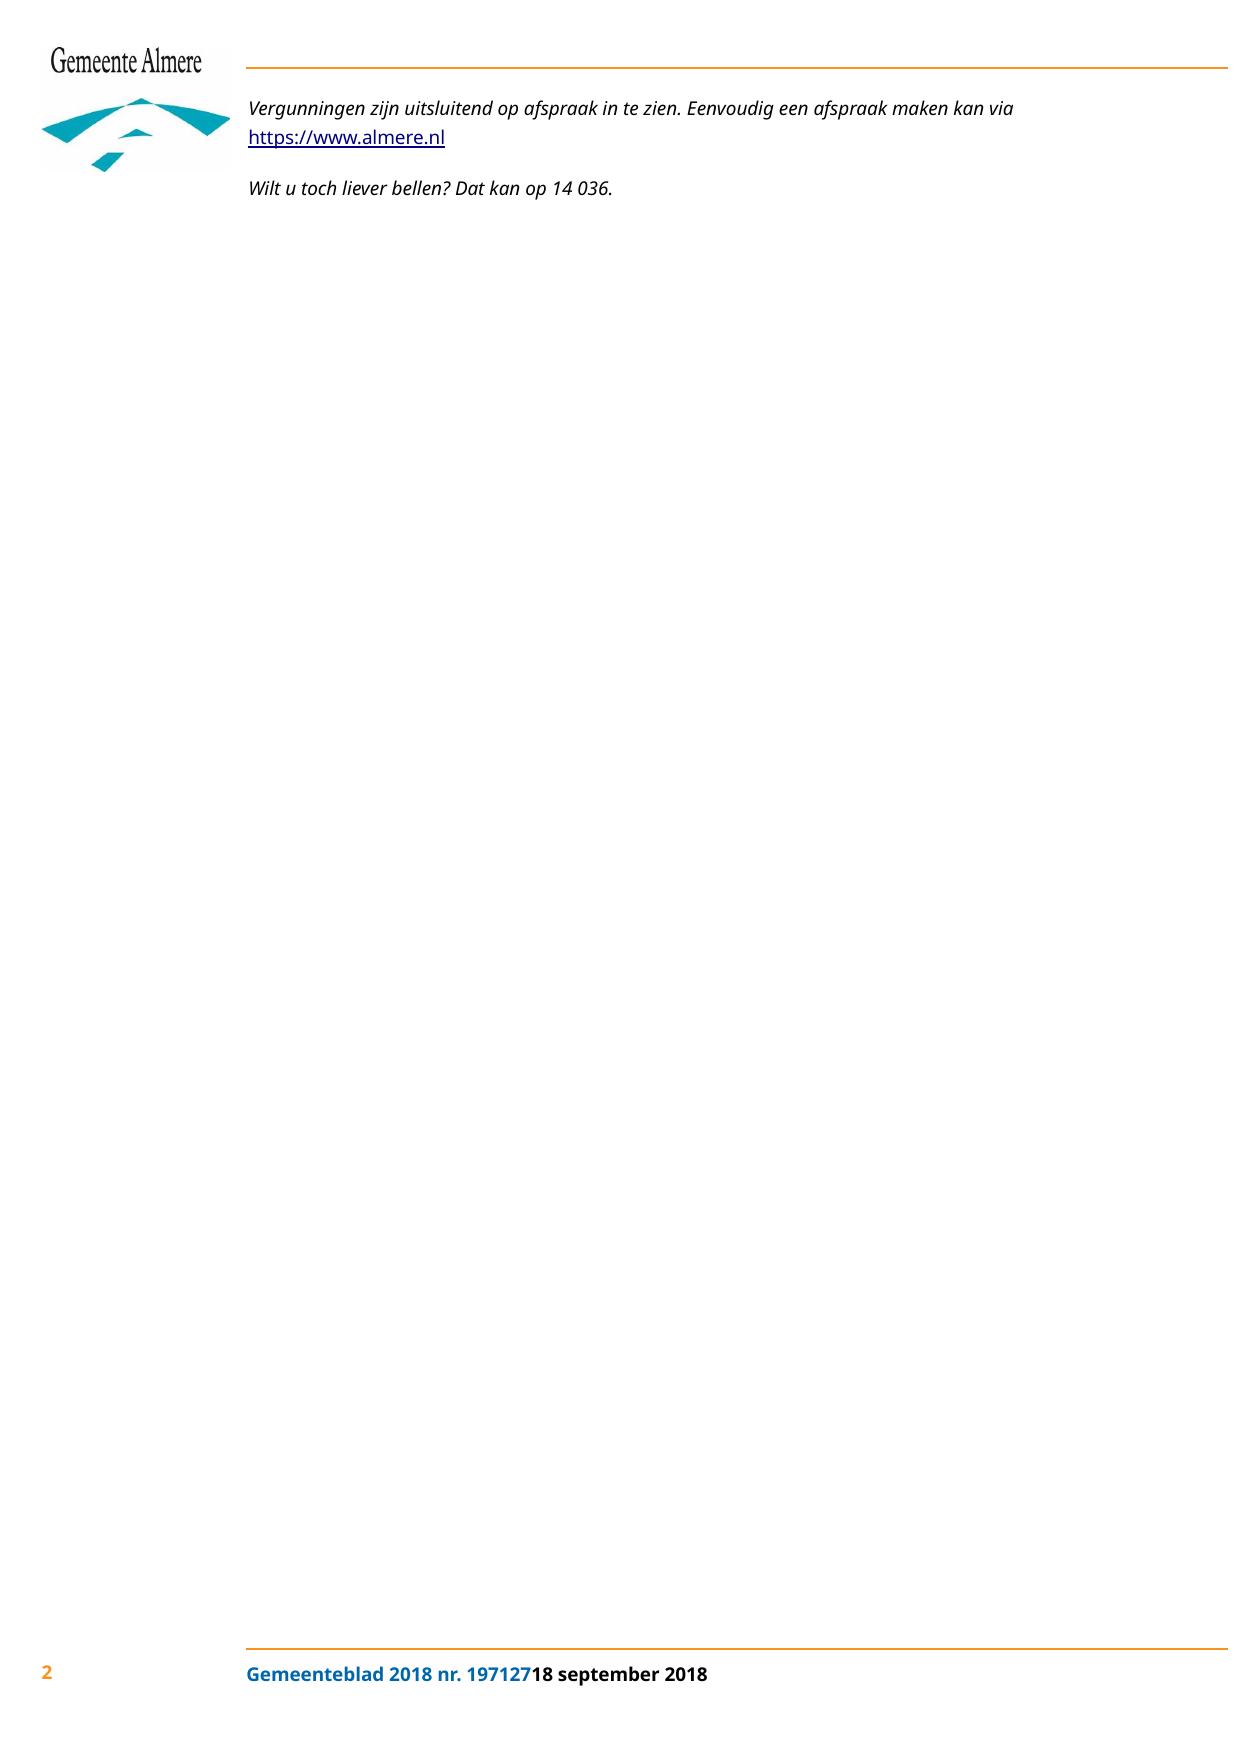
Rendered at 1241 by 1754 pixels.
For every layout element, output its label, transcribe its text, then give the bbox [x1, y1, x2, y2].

picture [41, 47, 231, 172]
text Wilt u toch liever bellen? Dat kan op 14 036. [248, 175, 1152, 201]
text Vergunningen zijn uitsluitend op afspraak in te zien. Eenvoudig een afspraak maken kan via https://www.almere.nl [248, 95, 1152, 150]
